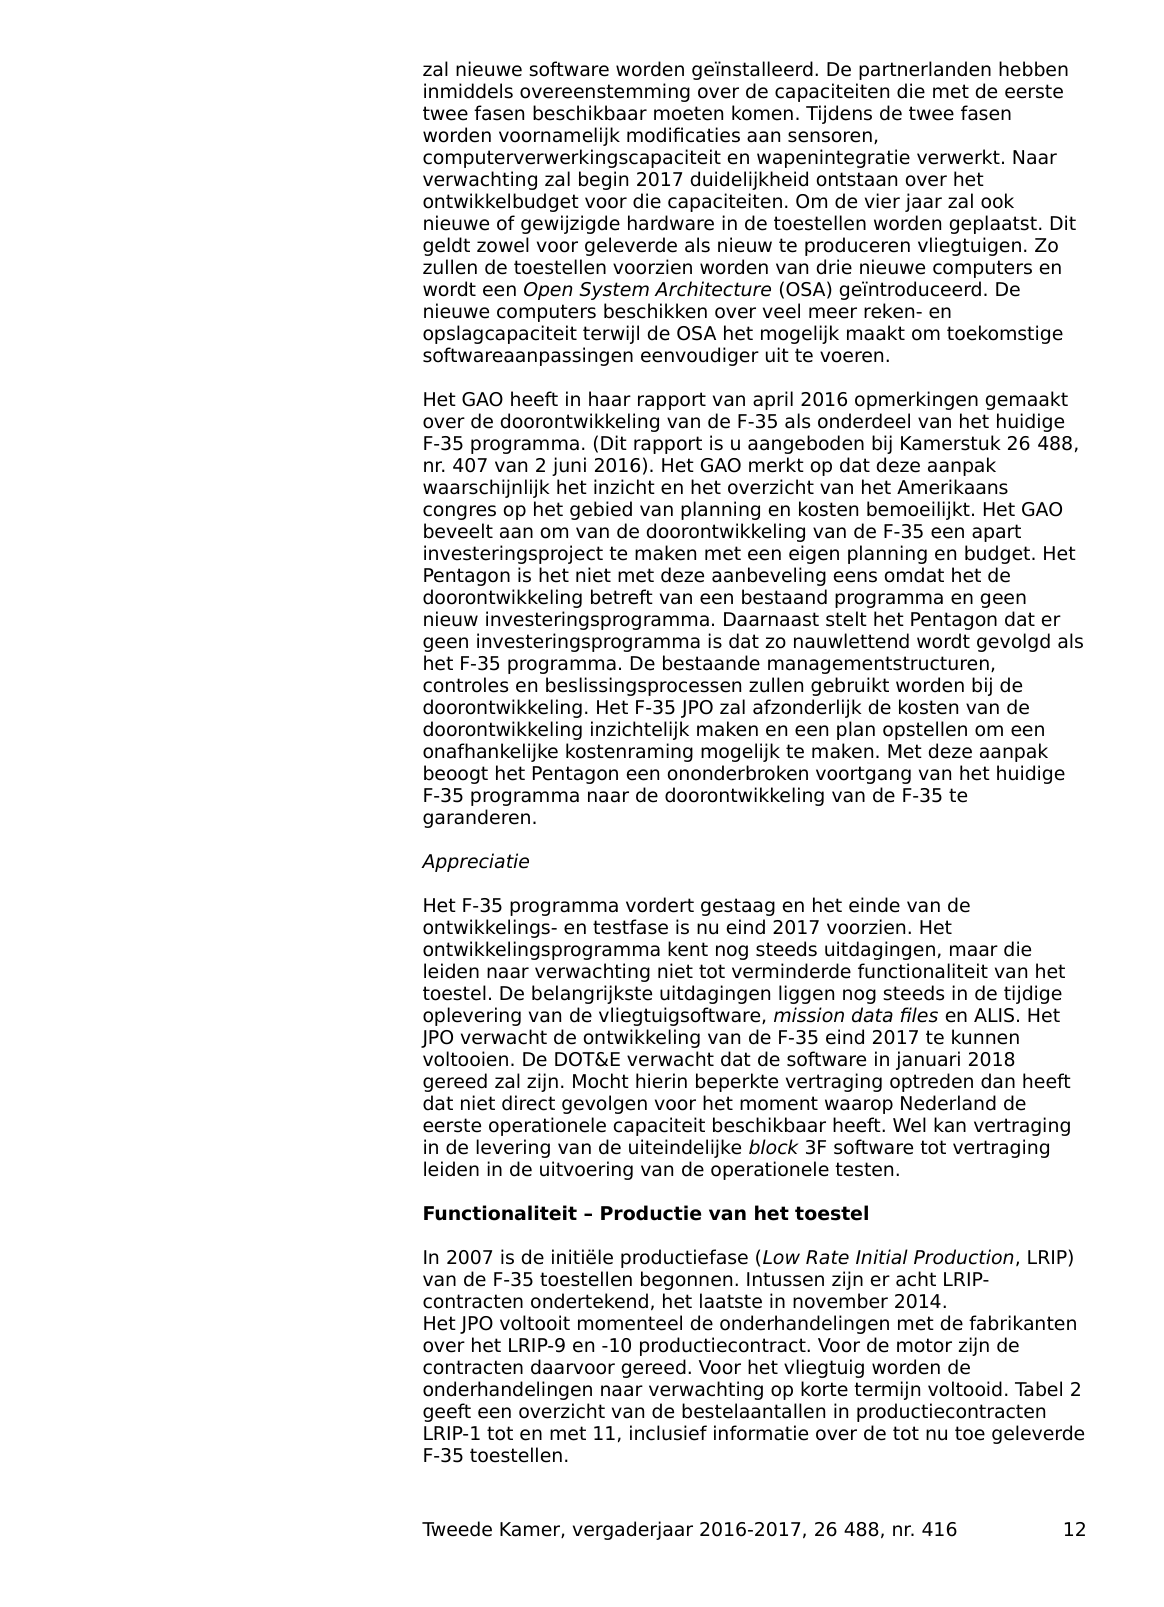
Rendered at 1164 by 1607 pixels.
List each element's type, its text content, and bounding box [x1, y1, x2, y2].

text Het JPO voltooit momenteel de onderhandelingen met de fabrikanten over het LRIP-9 en -10 productiecontract. Voor de motor zijn de contracten daarvoor gereed. Voor het vliegtuig worden de onderhandelingen naar verwachting op korte termijn voltooid. Tabel 2 geeft een overzicht van de bestelaantallen in productiecontracten LRIP-1 tot en met 11, inclusief informatie over de tot nu toe geleverde F-35 toestellen. [422, 1313, 1087, 1467]
text Het GAO heeft in haar rapport van april 2016 opmerkingen gemaakt over de doorontwikkeling van de F-35 als onderdeel van het huidige F-35 programma. (Dit rapport is u aangeboden bij Kamerstuk 26 488, nr. 407 van 2 juni 2016). Het GAO merkt op dat deze aanpak waarschijnlijk het inzicht en het overzicht van het Amerikaans congres op het gebied van planning en kosten bemoeilijkt. Het GAO beveelt aan om van de doorontwikkeling van de F-35 een apart investeringsproject te maken met een eigen planning en budget. Het Pentagon is het niet met deze aanbeveling eens omdat het de doorontwikkeling betreft van een bestaand programma en geen nieuw investeringsprogramma. Daarnaast stelt het Pentagon dat er geen investeringsprogramma is dat zo nauwlettend wordt gevolgd als het F-35 programma. De bestaande managementstructuren, controles en beslissingsprocessen zullen gebruikt worden bij de doorontwikkeling. Het F-35 JPO zal afzonderlijk de kosten van de doorontwikkeling inzichtelijk maken en een plan opstellen om een onafhankelijke kostenraming mogelijk te maken. Met deze aanpak beoogt het Pentagon een ononderbroken voortgang van het huidige F-35 programma naar de doorontwikkeling van de F-35 te garanderen. [422, 389, 1087, 828]
text In 2007 is de initiële productiefase (Low Rate Initial Production, LRIP) van de F-35 toestellen begonnen. Intussen zijn er acht LRIP-contracten ondertekend, het laatste in november 2014. [422, 1247, 1087, 1313]
subtitle Functionaliteit – Productie van het toestel [422, 1203, 1087, 1225]
subtitle Appreciatie [422, 851, 1087, 873]
text zal nieuwe software worden geïnstalleerd. De partnerlanden hebben inmiddels overeenstemming over de capaciteiten die met de eerste twee fasen beschikbaar moeten komen. Tijdens de twee fasen worden voornamelijk modificaties aan sensoren, computerverwerkingscapaciteit en wapenintegratie verwerkt. Naar verwachting zal begin 2017 duidelijkheid ontstaan over het ontwikkelbudget voor die capaciteiten. Om de vier jaar zal ook nieuwe of gewijzigde hardware in de toestellen worden geplaatst. Dit geldt zowel voor geleverde als nieuw te produceren vliegtuigen. Zo zullen de toestellen voorzien worden van drie nieuwe computers en wordt een Open System Architecture (OSA) geïntroduceerd. De nieuwe computers beschikken over veel meer reken- en opslagcapaciteit terwijl de OSA het mogelijk maakt om toekomstige softwareaanpassingen eenvoudiger uit te voeren. [422, 59, 1087, 367]
text Het F-35 programma vordert gestaag en het einde van de ontwikkelings- en testfase is nu eind 2017 voorzien. Het ontwikkelingsprogramma kent nog steeds uitdagingen, maar die leiden naar verwachting niet tot verminderde functionaliteit van het toestel. De belangrijkste uitdagingen liggen nog steeds in de tijdige oplevering van de vliegtuigsoftware, mission data files en ALIS. Het JPO verwacht de ontwikkeling van de F-35 eind 2017 te kunnen voltooien. De DOT&E verwacht dat de software in januari 2018 gereed zal zijn. Mocht hierin beperkte vertraging optreden dan heeft dat niet direct gevolgen voor het moment waarop Nederland de eerste operationele capaciteit beschikbaar heeft. Wel kan vertraging in de levering van de uiteindelijke block 3F software tot vertraging leiden in de uitvoering van de operationele testen. [422, 895, 1087, 1181]
